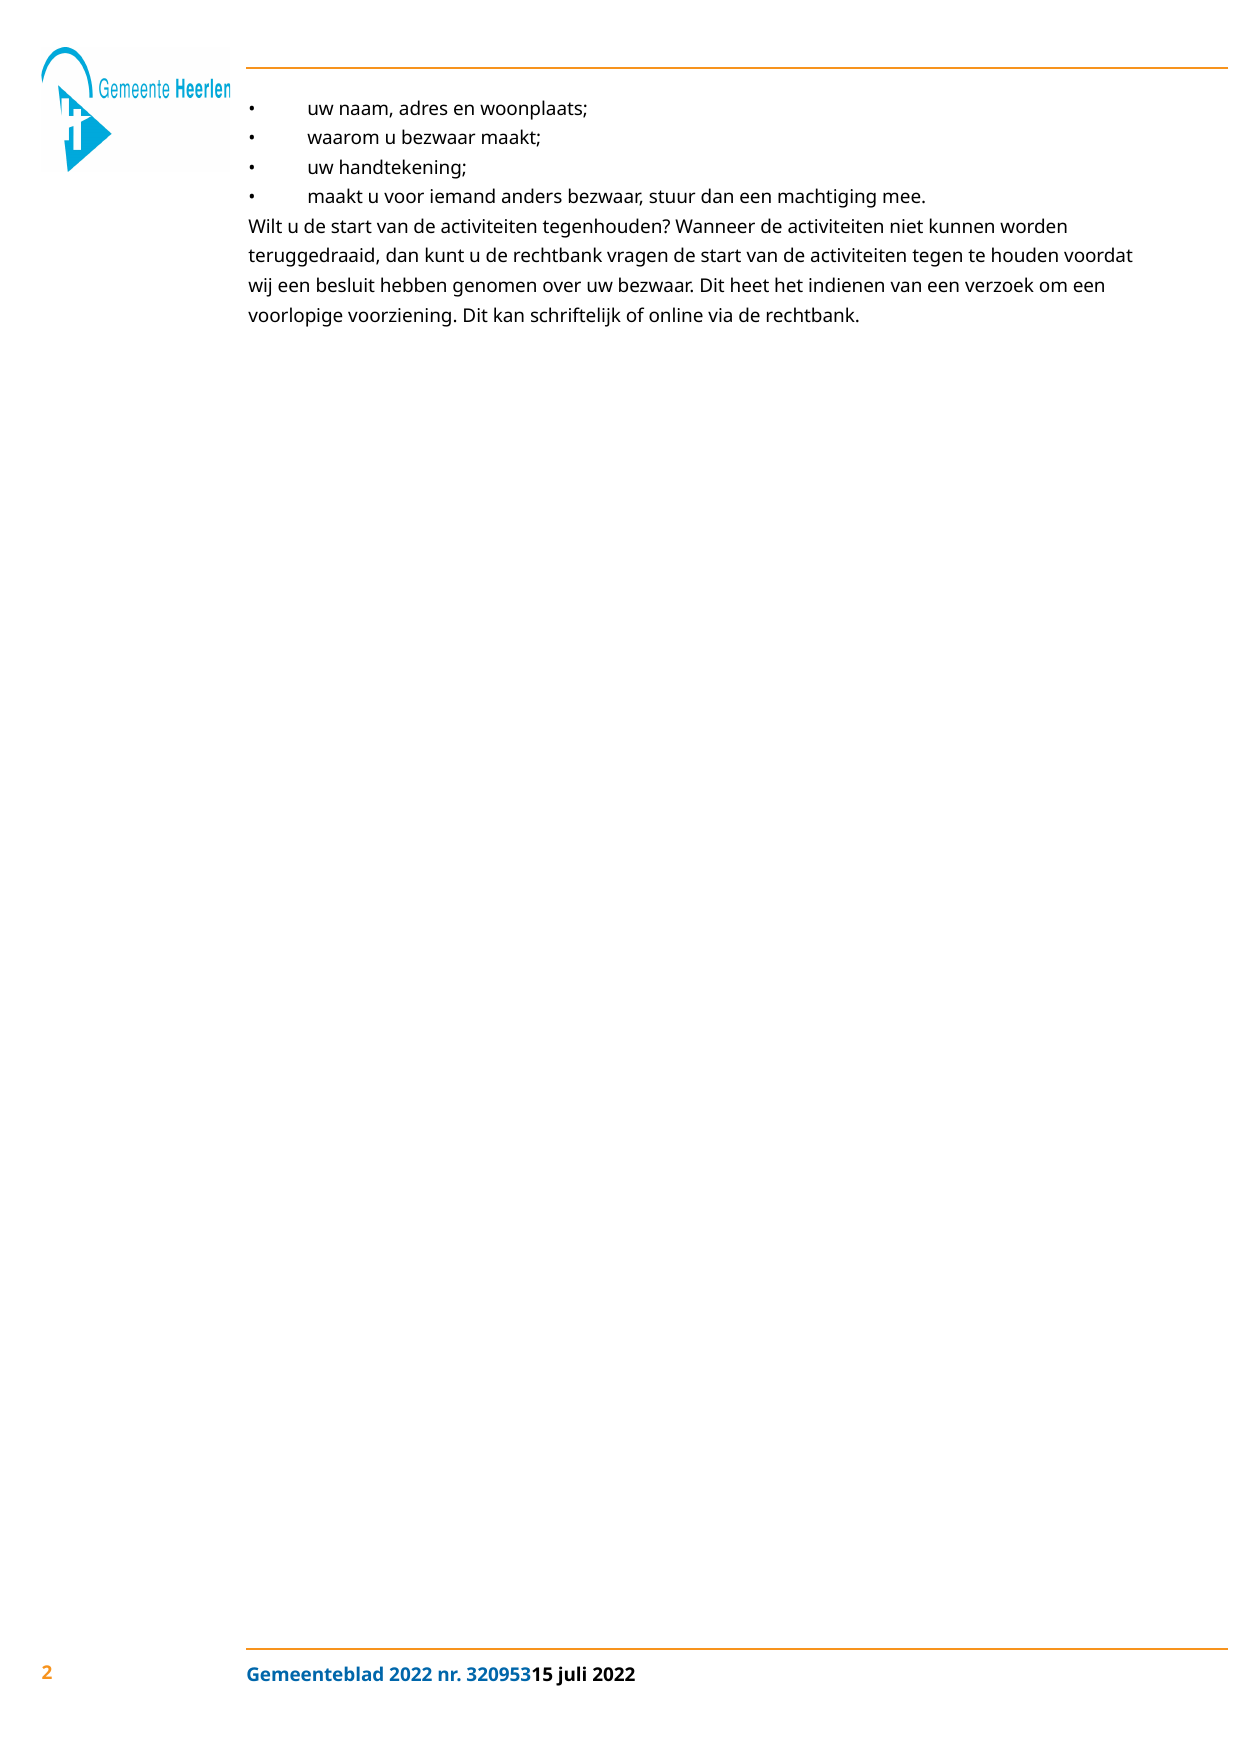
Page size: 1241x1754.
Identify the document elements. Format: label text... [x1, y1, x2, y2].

list uw handtekening; [248, 154, 1152, 180]
list uw naam, adres en woonplaats; [248, 95, 1152, 121]
picture [41, 47, 231, 172]
list maakt u voor iemand anders bezwaar, stuur dan een machtiging mee. [248, 183, 1152, 209]
text Wilt u de start van de activiteiten tegenhouden? Wanneer de activiteiten niet kunnen worden teruggedraaid, dan kunt u de rechtbank vragen de start van de activiteiten tegen te houden voordat wij een besluit hebben genomen over uw bezwaar. Dit heet het indienen van een verzoek om een voorlopige voorziening. Dit kan schriftelijk of online via de rechtbank. [248, 213, 1152, 328]
list waarom u bezwaar maakt; [248, 124, 1152, 150]
picture [41, 47, 59, 70]
